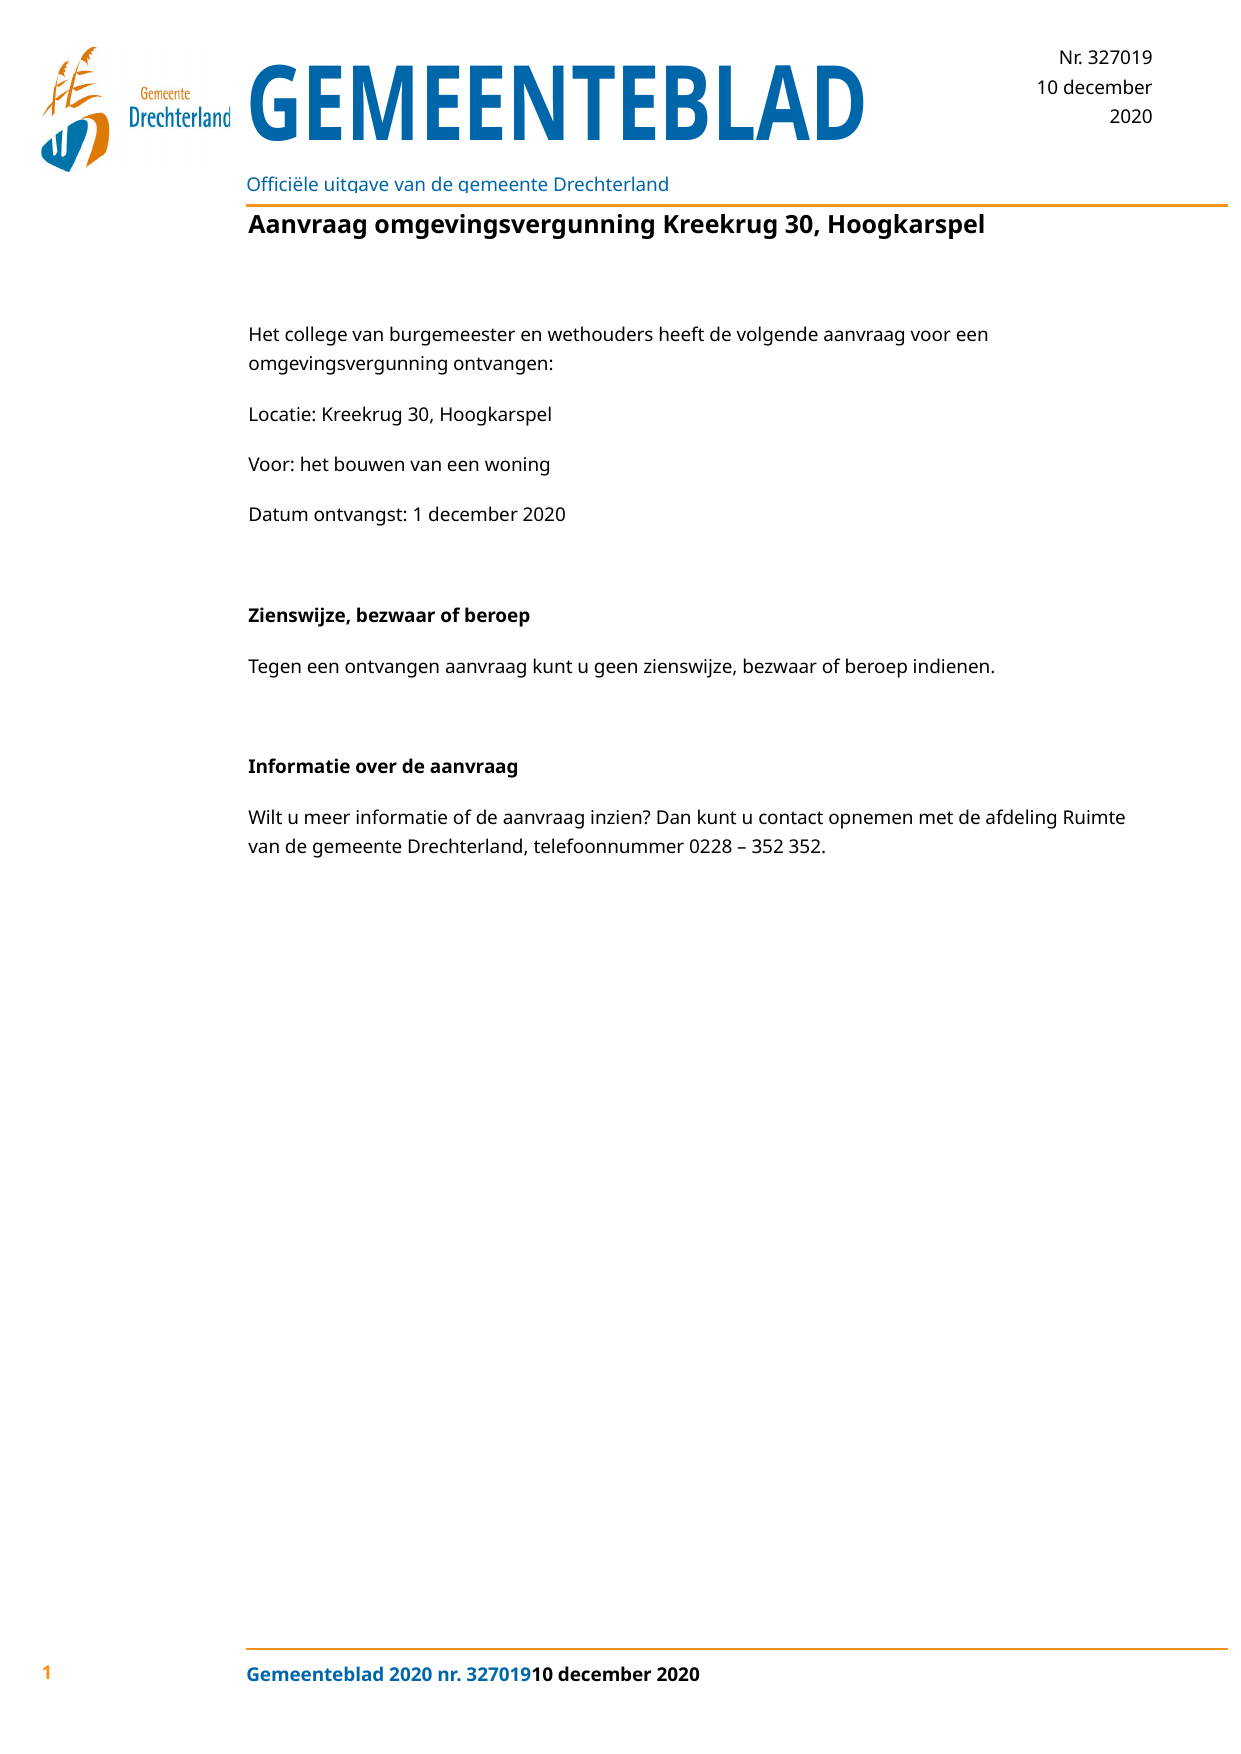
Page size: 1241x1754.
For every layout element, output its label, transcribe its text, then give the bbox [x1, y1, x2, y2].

picture [41, 47, 231, 172]
picture [41, 158, 64, 172]
text Wilt u meer informatie of de aanvraag inzien? Dan kunt u contact opnemen met de afdeling Ruimte van de gemeente Drechterland, telefoonnummer 0228 – 352 352. [248, 804, 1152, 859]
text Datum ontvangst: 1 december 2020 [248, 502, 1152, 527]
text Tegen een ontvangen aanvraag kunt u geen zienswijze, bezwaar of beroep indienen. [248, 653, 1152, 678]
picture [226, 115, 231, 124]
text Voor: het bouwen van een woning [248, 451, 1152, 477]
text Het college van burgemeester en wethouders heeft de volgende aanvraag voor een omgevingsvergunning ontvangen: [248, 321, 1152, 376]
text Locatie: Kreekrug 30, Hoogkarspel [248, 401, 1152, 426]
text Aanvraag omgevingsvergunning Kreekrug 30, Hoogkarspel [248, 207, 1152, 241]
text Informatie over de aanvraag [248, 754, 1152, 779]
text Zienswijze, bezwaar of beroep [248, 602, 1152, 628]
